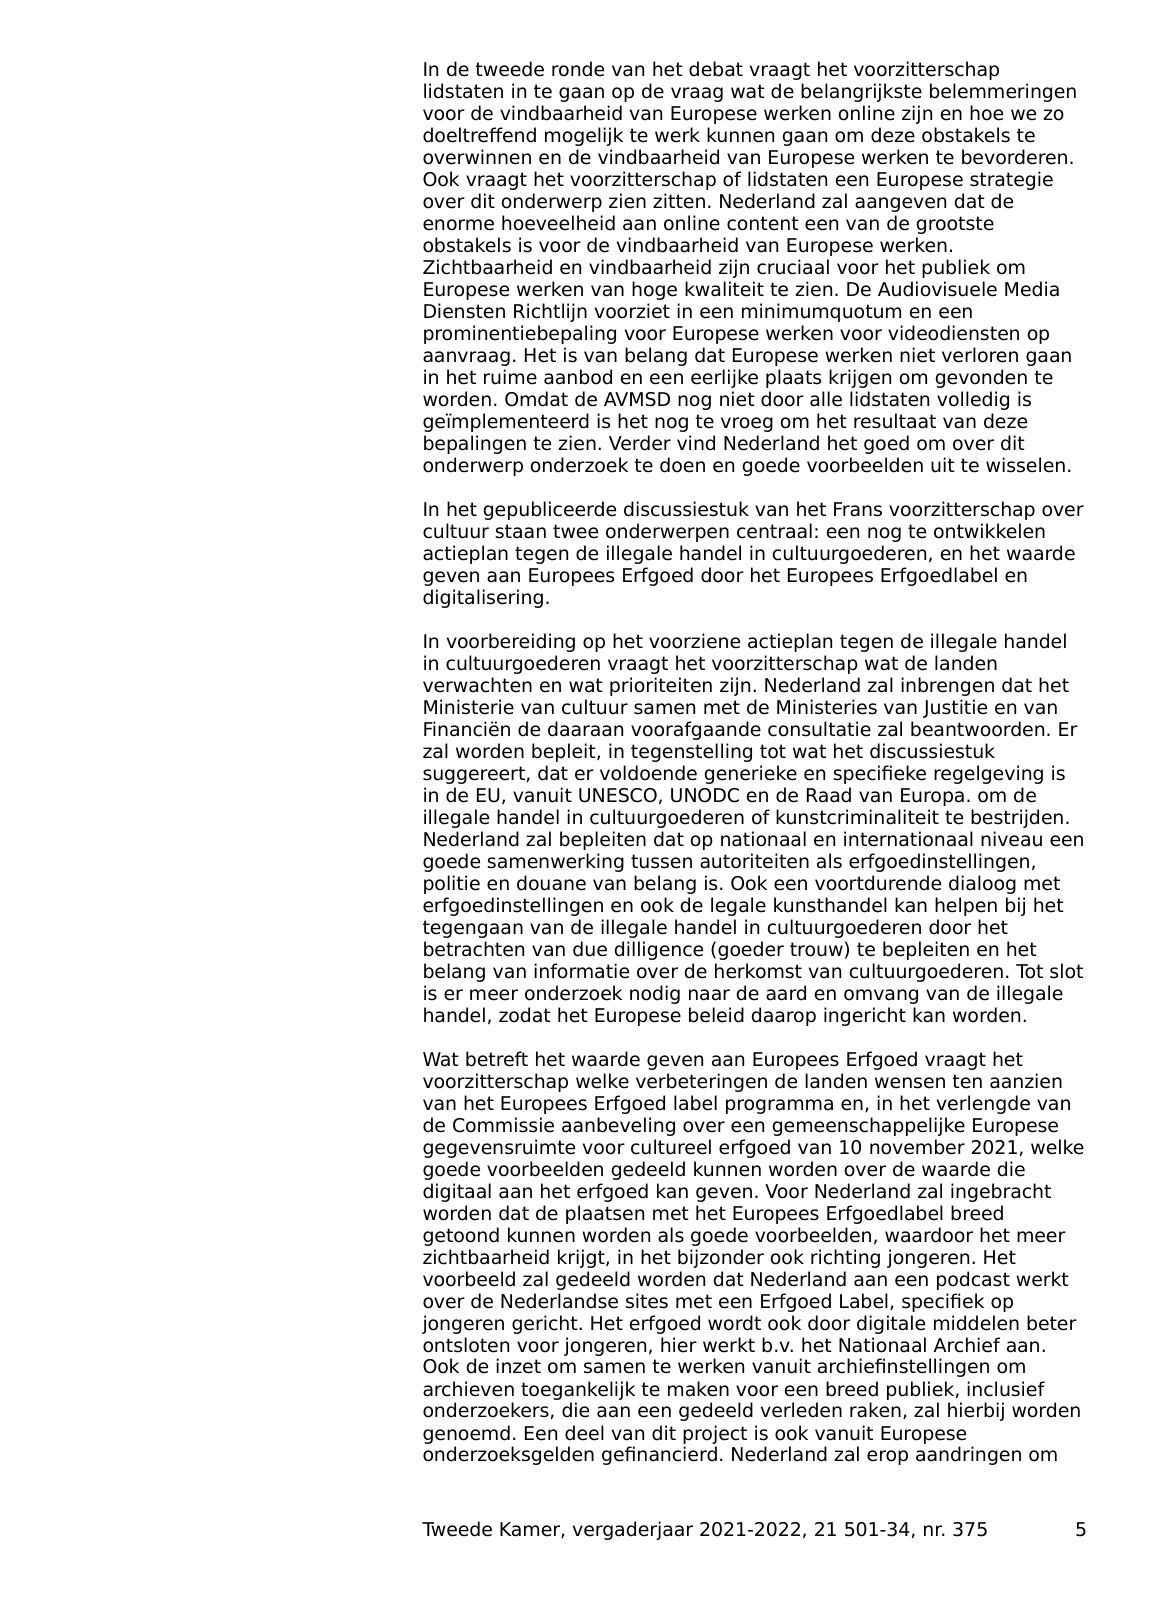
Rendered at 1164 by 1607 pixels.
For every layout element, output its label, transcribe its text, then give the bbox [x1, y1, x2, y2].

text In voorbereiding op het voorziene actieplan tegen de illegale handel in cultuurgoederen vraagt het voorzitterschap wat de landen verwachten en wat prioriteiten zijn. Nederland zal inbrengen dat het Ministerie van cultuur samen met de Ministeries van Justitie en van Financiën de daaraan voorafgaande consultatie zal beantwoorden. Er zal worden bepleit, in tegenstelling tot wat het discussiestuk suggereert, dat er voldoende generieke en specifieke regelgeving is in de EU, vanuit UNESCO, UNODC en de Raad van Europa. om de illegale handel in cultuurgoederen of kunstcriminaliteit te bestrijden. Nederland zal bepleiten dat op nationaal en internationaal niveau een goede samenwerking tussen autoriteiten als erfgoedinstellingen, politie en douane van belang is. Ook een voortdurende dialoog met erfgoedinstellingen en ook de legale kunsthandel kan helpen bij het tegengaan van de illegale handel in cultuurgoederen door het betrachten van due dilligence (goeder trouw) te bepleiten en het belang van informatie over de herkomst van cultuurgoederen. Tot slot is er meer onderzoek nodig naar de aard en omvang van de illegale handel, zodat het Europese beleid daarop ingericht kan worden. [422, 631, 1087, 1027]
text In het gepubliceerde discussiestuk van het Frans voorzitterschap over cultuur staan twee onderwerpen centraal: een nog te ontwikkelen actieplan tegen de illegale handel in cultuurgoederen, en het waarde geven aan Europees Erfgoed door het Europees Erfgoedlabel en digitalisering. [422, 499, 1087, 609]
text Wat betreft het waarde geven aan Europees Erfgoed vraagt het voorzitterschap welke verbeteringen de landen wensen ten aanzien van het Europees Erfgoed label programma en, in het verlengde van de Commissie aanbeveling over een gemeenschappelijke Europese gegevensruimte voor cultureel erfgoed van 10 november 2021, welke goede voorbeelden gedeeld kunnen worden over de waarde die digitaal aan het erfgoed kan geven. Voor Nederland zal ingebracht worden dat de plaatsen met het Europees Erfgoedlabel breed getoond kunnen worden als goede voorbeelden, waardoor het meer zichtbaarheid krijgt, in het bijzonder ook richting jongeren. Het voorbeeld zal gedeeld worden dat Nederland aan een podcast werkt over de Nederlandse sites met een Erfgoed Label, specifiek op jongeren gericht. Het erfgoed wordt ook door digitale middelen beter ontsloten voor jongeren, hier werkt b.v. het Nationaal Archief aan. Ook de inzet om samen te werken vanuit archiefinstellingen om archieven toegankelijk te maken voor een breed publiek, inclusief onderzoekers, die aan een gedeeld verleden raken, zal hierbij worden genoemd. Een deel van dit project is ook vanuit Europese onderzoeksgelden gefinancierd. Nederland zal erop aandringen om [422, 1049, 1087, 1466]
text In de tweede ronde van het debat vraagt het voorzitterschap lidstaten in te gaan op de vraag wat de belangrijkste belemmeringen voor de vindbaarheid van Europese werken online zijn en hoe we zo doeltreffend mogelijk te werk kunnen gaan om deze obstakels te overwinnen en de vindbaarheid van Europese werken te bevorderen. Ook vraagt het voorzitterschap of lidstaten een Europese strategie over dit onderwerp zien zitten. Nederland zal aangeven dat de enorme hoeveelheid aan online content een van de grootste obstakels is voor de vindbaarheid van Europese werken. Zichtbaarheid en vindbaarheid zijn cruciaal voor het publiek om Europese werken van hoge kwaliteit te zien. De Audiovisuele Media Diensten Richtlijn voorziet in een minimumquotum en een prominentiebepaling voor Europese werken voor videodiensten op aanvraag. Het is van belang dat Europese werken niet verloren gaan in het ruime aanbod en een eerlijke plaats krijgen om gevonden te worden. Omdat de AVMSD nog niet door alle lidstaten volledig is geïmplementeerd is het nog te vroeg om het resultaat van deze bepalingen te zien. Verder vind Nederland het goed om over dit onderwerp onderzoek te doen en goede voorbeelden uit te wisselen. [422, 59, 1087, 477]
